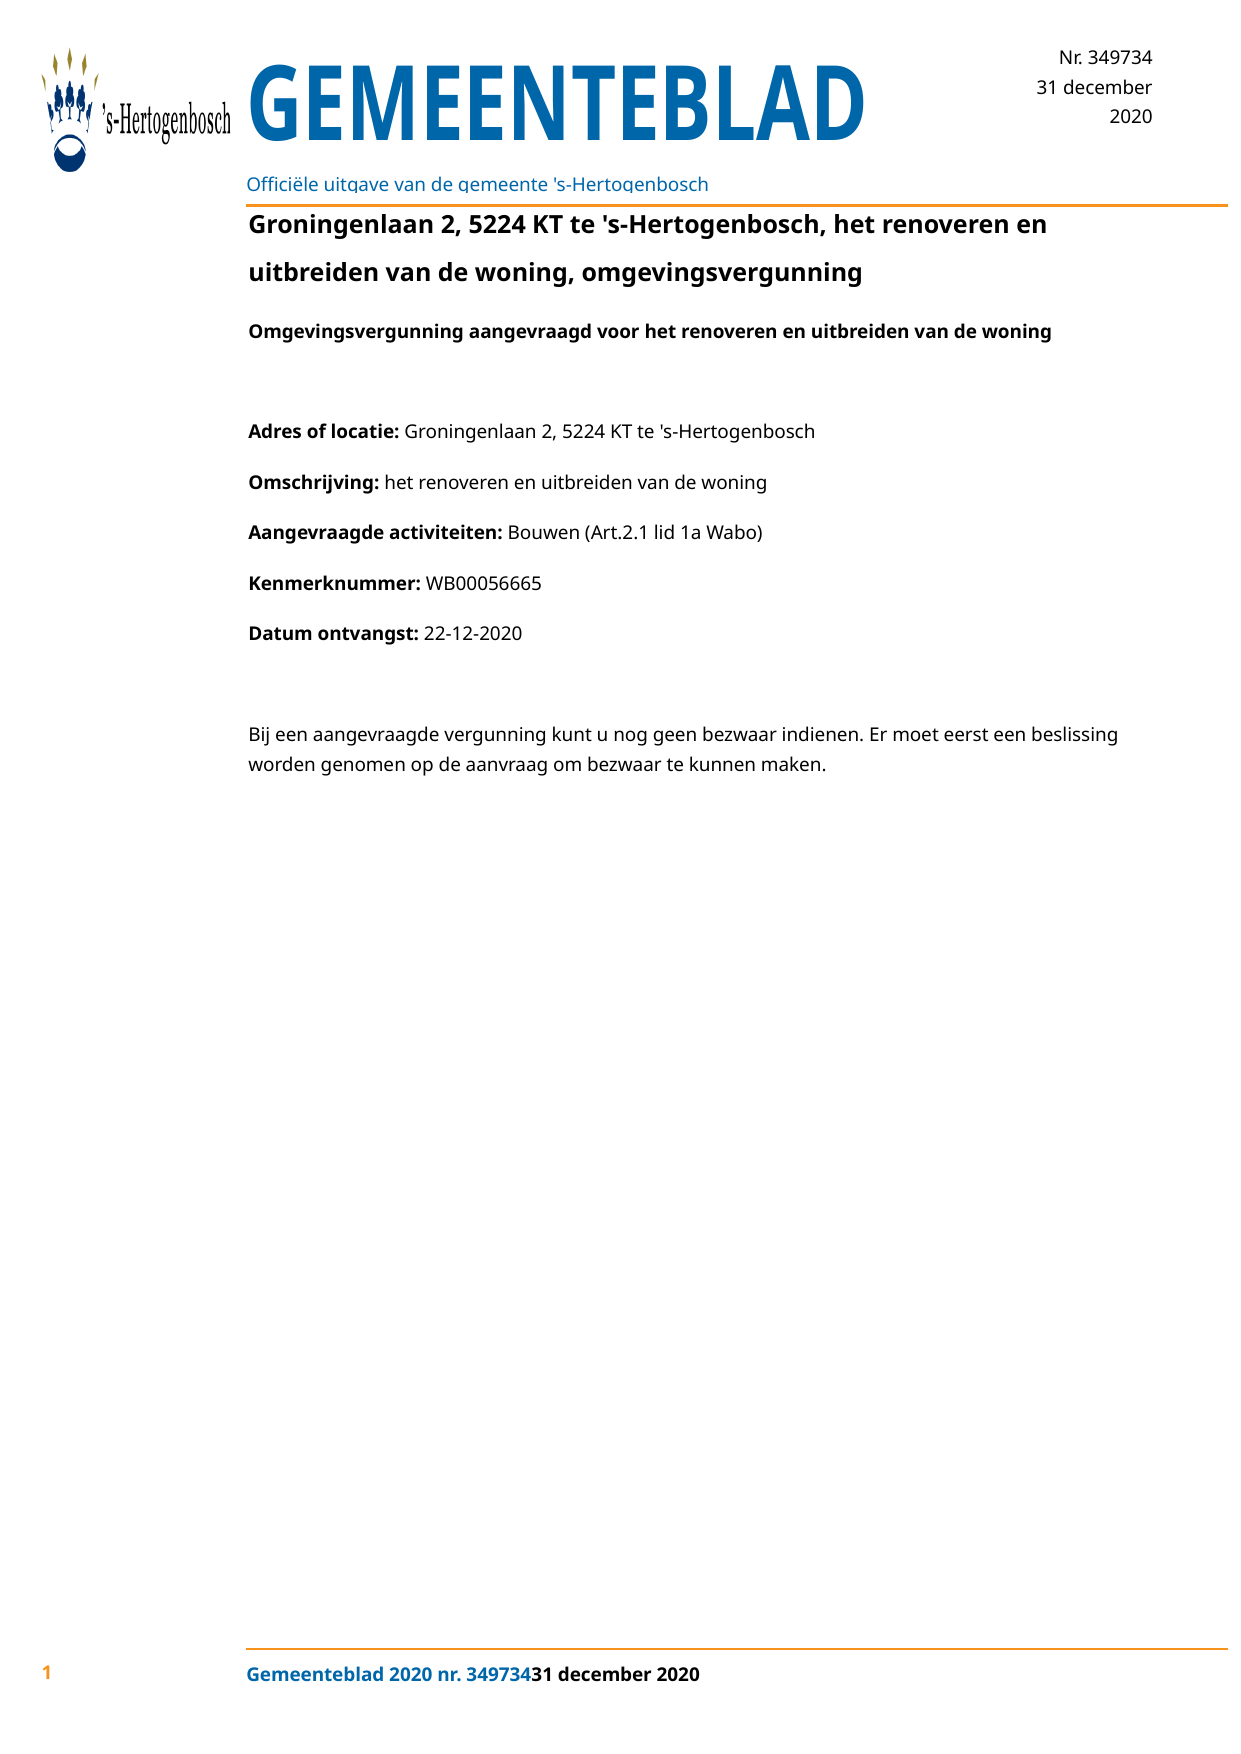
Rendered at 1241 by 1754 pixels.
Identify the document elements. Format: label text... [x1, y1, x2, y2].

text Omgevingsvergunning aangevraagd voor het renoveren en uitbreiden van de woning [248, 318, 1152, 344]
text Aangevraagde activiteiten: Bouwen (Art.2.1 lid 1a Wabo) [248, 519, 1152, 545]
text Omschrijving: het renoveren en uitbreiden van de woning [248, 469, 1152, 495]
text Kenmerknummer: WB00056665 [248, 570, 1152, 596]
text Adres of locatie: Groningenlaan 2, 5224 KT te 's-Hertogenbosch [248, 419, 1152, 444]
picture [41, 47, 231, 172]
text Groningenlaan 2, 5224 KT te 's-Hertogenbosch, het renoveren en uitbreiden van de woning, omgevingsvergunning [248, 207, 1152, 288]
text Datum ontvangst: 22-12-2020 [248, 620, 1152, 646]
text Bij een aangevraagde vergunning kunt u nog geen bezwaar indienen. Er moet eerst een beslissing worden genomen op de aanvraag om bezwaar te kunnen maken. [248, 721, 1152, 777]
